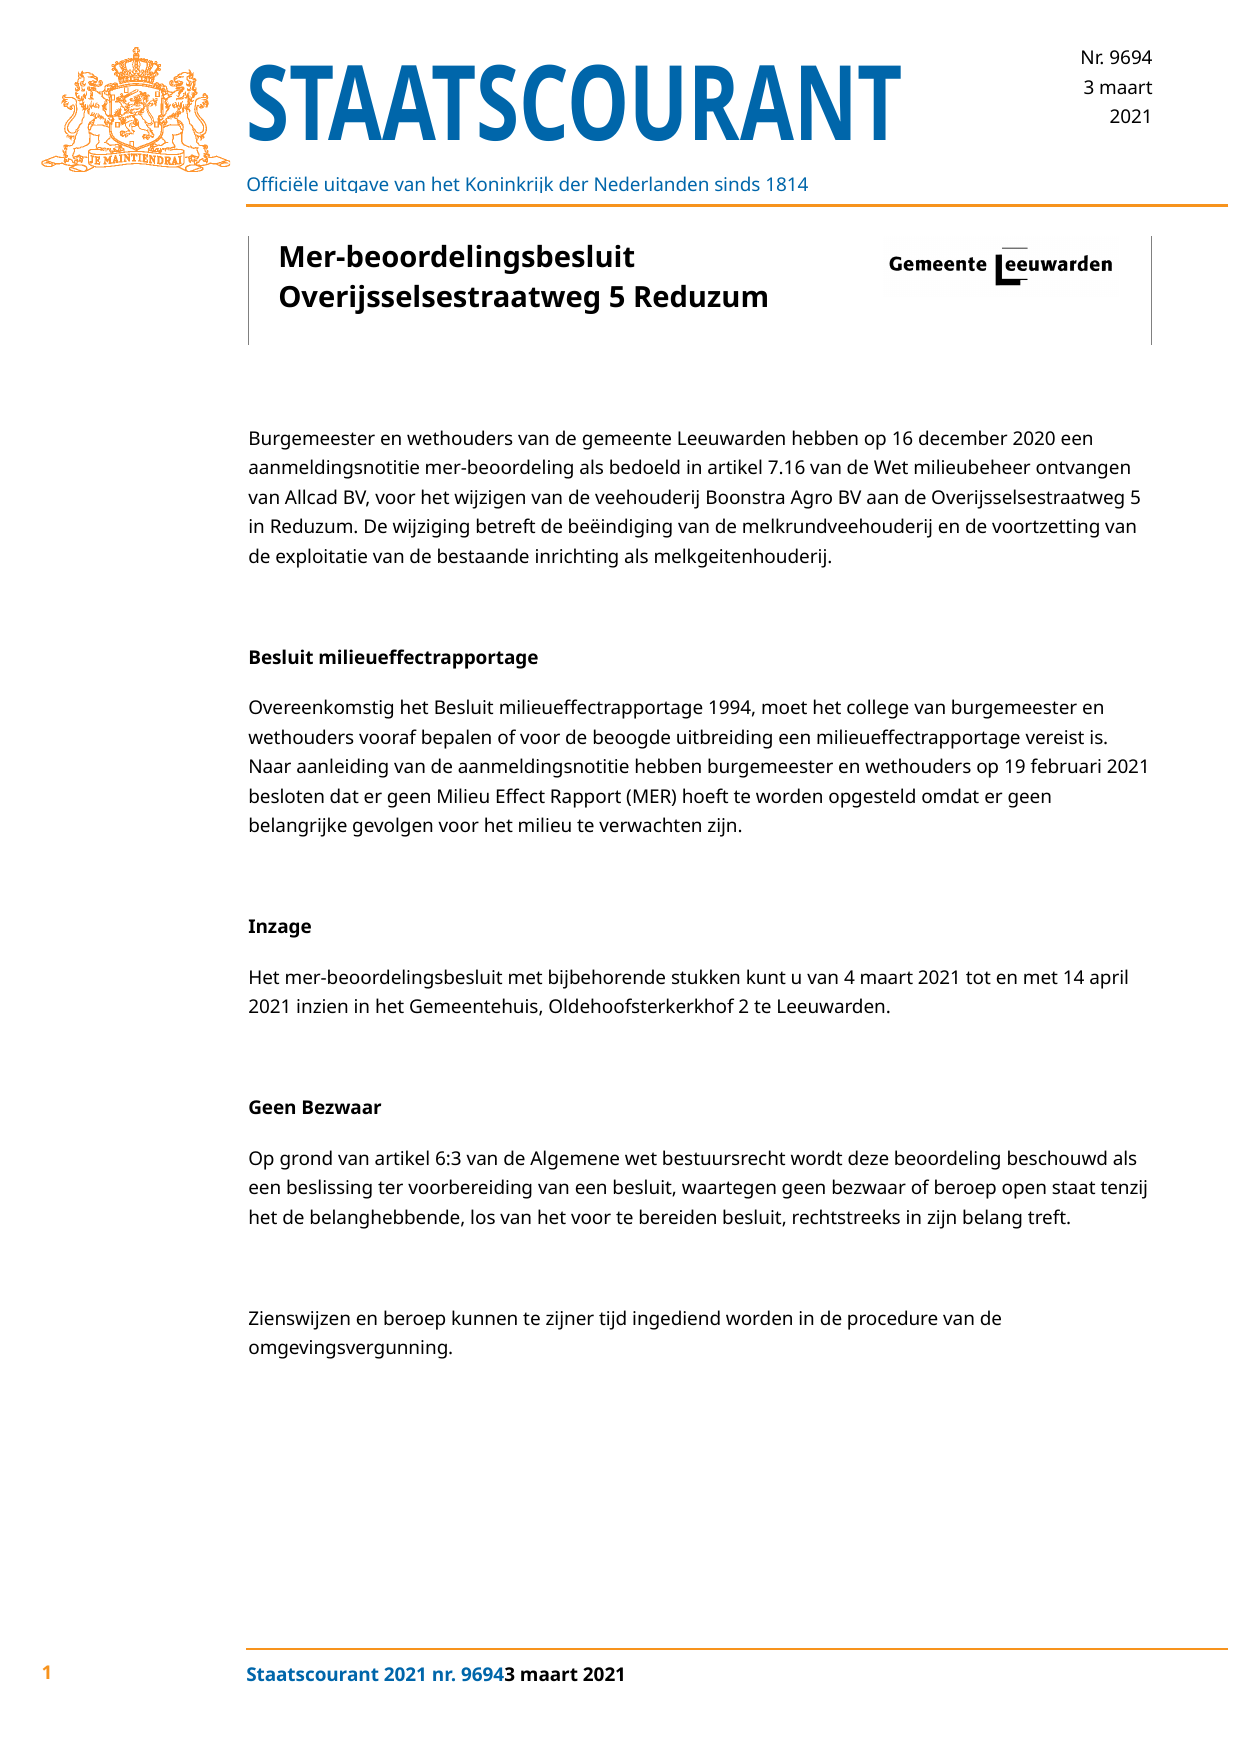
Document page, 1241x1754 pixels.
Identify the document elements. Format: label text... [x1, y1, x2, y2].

table_header [850, 236, 1151, 345]
picture [41, 47, 231, 172]
text Geen Bezwaar [248, 1094, 1152, 1120]
text Overeenkomstig het Besluit milieueffectrapportage 1994, moet het college van burgemeester en wethouders vooraf bepalen of voor de beoogde uitbreiding een milieueffectrapportage vereist is. Naar aanleiding van de aanmeldingsnotitie hebben burgemeester en wethouders op 19 februari 2021 besloten dat er geen Milieu Effect Rapport (MER) hoeft te worden opgesteld omdat er geen belangrijke gevolgen voor het milieu te verwachten zijn. [248, 694, 1152, 838]
text Besluit milieueffectrapportage [248, 644, 1152, 669]
text Inzage [248, 913, 1152, 939]
picture [882, 236, 1119, 297]
text Burgemeester en wethouders van de gemeente Leeuwarden hebben op 16 december 2020 een aanmeldingsnotitie mer-beoordeling als bedoeld in artikel 7.16 van de Wet milieubeheer ontvangen van Allcad BV, voor het wijzigen van de veehouderij Boonstra Agro BV aan de Overijsselsestraatweg 5 in Reduzum. De wijziging betreft de beëindiging van de melkrundveehouderij en de voortzetting van de exploitatie van de bestaande inrichting als melkgeitenhouderij. [248, 425, 1152, 569]
table_header Mer-beoordelingsbesluit Overijsselsestraatweg 5 Reduzum [249, 236, 850, 345]
text Het mer-beoordelingsbesluit met bijbehorende stukken kunt u van 4 maart 2021 tot en met 14 april 2021 inzien in het Gemeentehuis, Oldehoofsterkerkhof 2 te Leeuwarden. [248, 964, 1152, 1019]
text Op grond van artikel 6:3 van de Algemene wet bestuursrecht wordt deze beoordeling beschouwd als een beslissing ter voorbereiding van een besluit, waartegen geen bezwaar of beroep open staat tenzij het de belanghebbende, los van het voor te bereiden besluit, rechtstreeks in zijn belang treft. [248, 1145, 1152, 1229]
text Zienswijzen en beroep kunnen te zijner tijd ingediend worden in de procedure van de omgevingsvergunning. [248, 1305, 1152, 1360]
